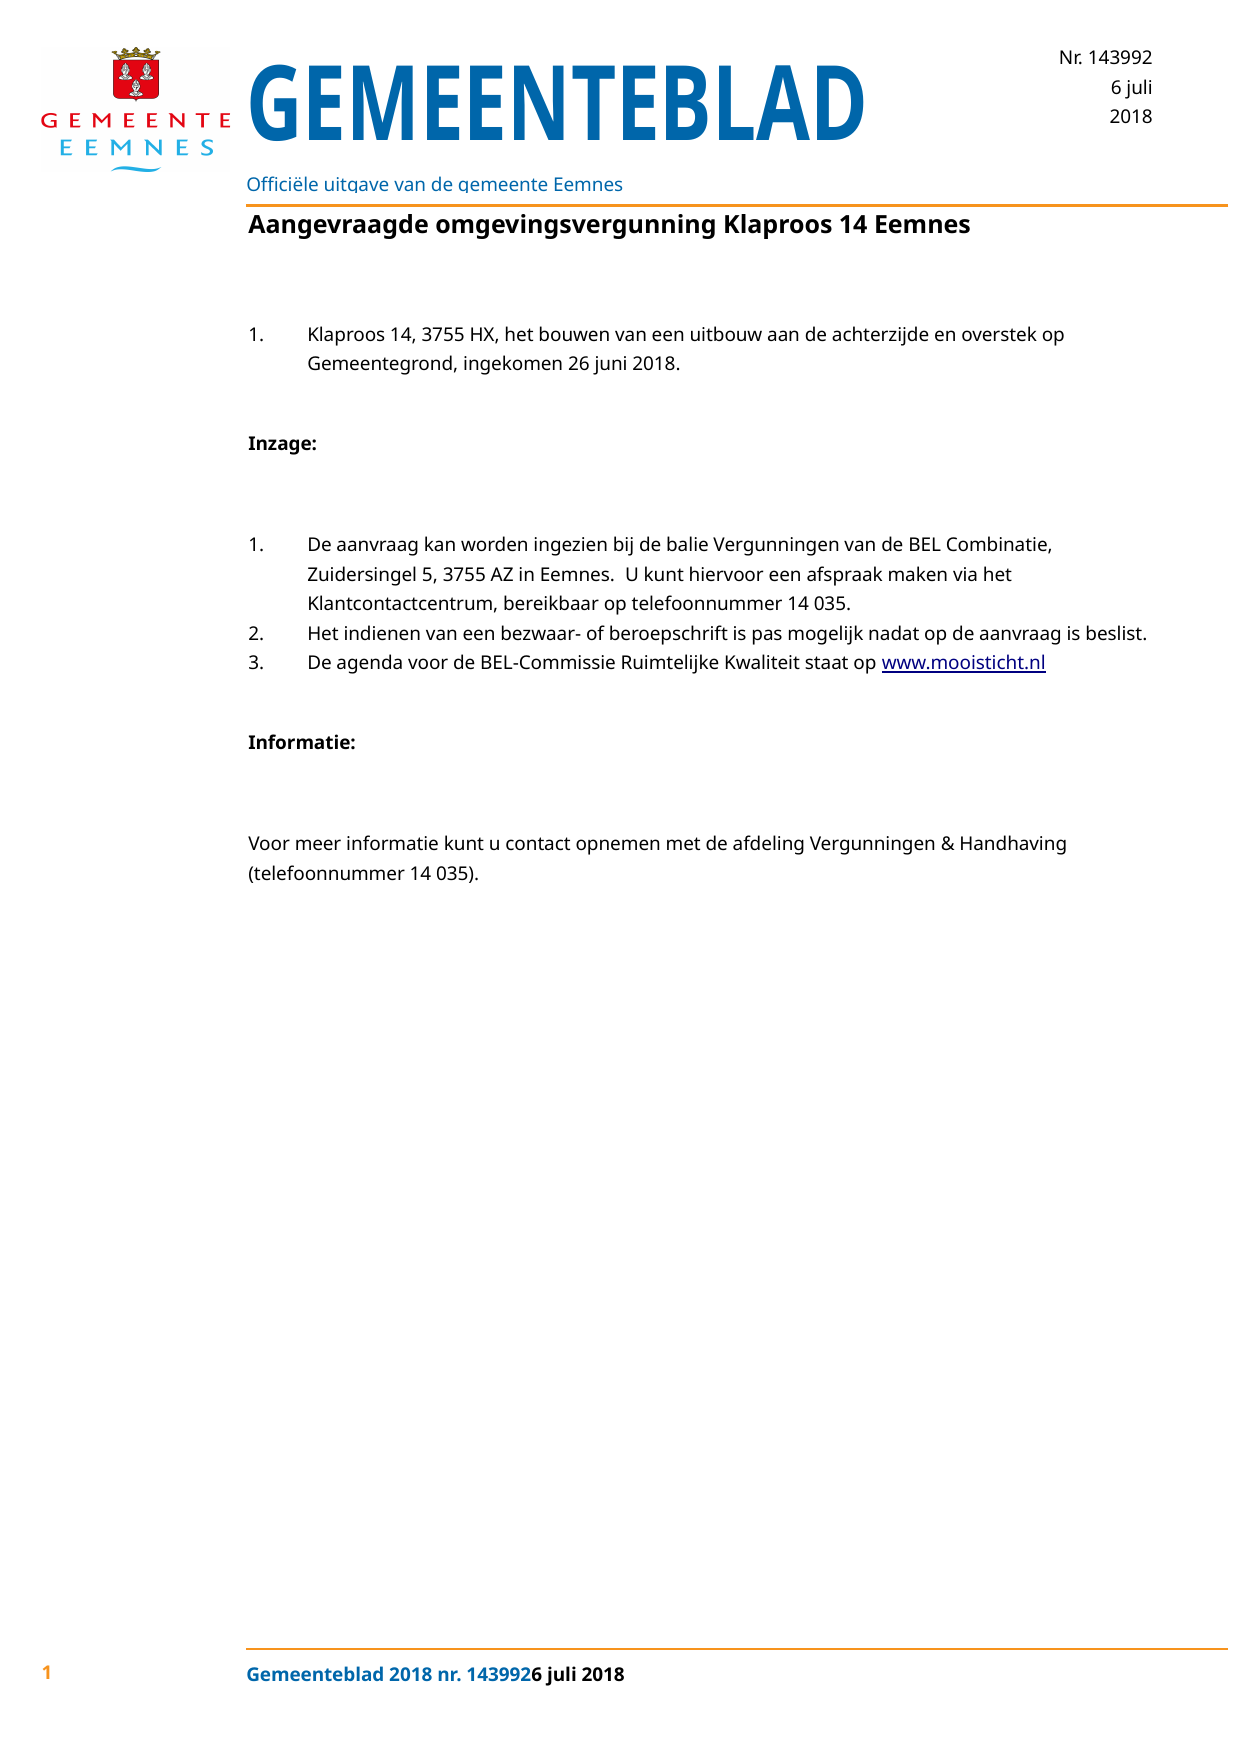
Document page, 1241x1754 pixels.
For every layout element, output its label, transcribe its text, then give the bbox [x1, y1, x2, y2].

text Informatie: [248, 729, 1152, 755]
list De agenda voor de BEL-Commissie Ruimtelijke Kwaliteit staat op www.mooisticht.nl [248, 649, 1152, 675]
picture [41, 47, 231, 172]
list Het indienen van een bezwaar- of beroepschrift is pas mogelijk nadat op de aanvraag is beslist. [248, 620, 1152, 646]
text Voor meer informatie kunt u contact opnemen met de afdeling Vergunningen & Handhaving (telefoonnummer 14 035). [248, 830, 1152, 886]
text Inzage: [248, 430, 1152, 456]
list De aanvraag kan worden ingezien bij de balie Vergunningen van de BEL Combinatie, Zuidersingel 5, 3755 AZ in Eemnes. U kunt hiervoor een afspraak maken via het Klantcontactcentrum, bereikbaar op telefoonnummer 14 035. [248, 531, 1152, 616]
list Klaproos 14, 3755 HX, het bouwen van een uitbouw aan de achterzijde en overstek op Gemeentegrond, ingekomen 26 juni 2018. [248, 321, 1152, 376]
text Aangevraagde omgevingsvergunning Klaproos 14 Eemnes [248, 207, 1152, 241]
